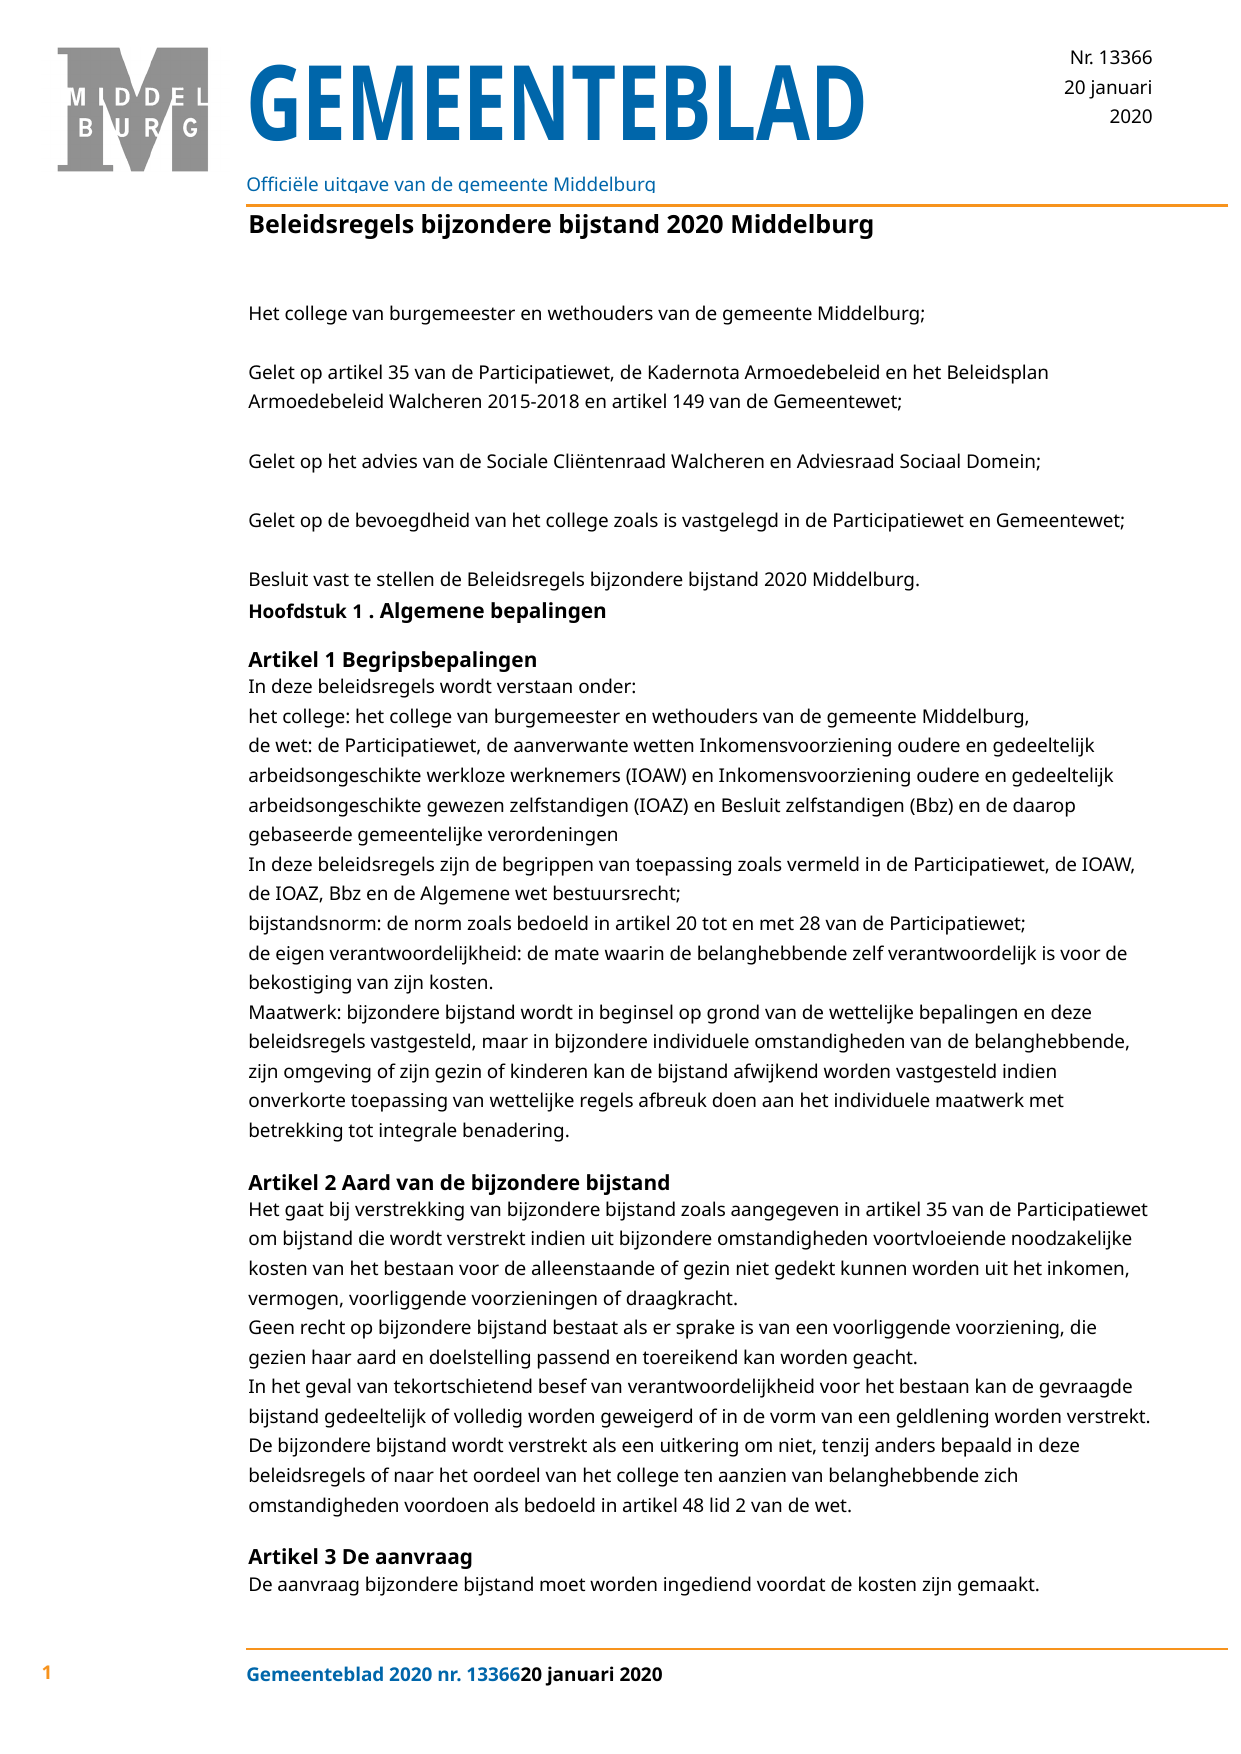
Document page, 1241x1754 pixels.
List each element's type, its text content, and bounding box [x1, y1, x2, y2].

text Gelet op het advies van de Sociale Cliëntenraad Walcheren en Adviesraad Sociaal Domein; [248, 448, 1152, 473]
text de wet: de Participatiewet, de aanverwante wetten Inkomensvoorziening oudere en gedeeltelijk arbeidsongeschikte werkloze werknemers (IOAW) en Inkomensvoorziening oudere en gedeeltelijk arbeidsongeschikte gewezen zelfstandigen (IOAZ) en Besluit zelfstandigen (Bbz) en de daarop gebaseerde gemeentelijke verordeningen [248, 733, 1152, 847]
text Het gaat bij verstrekking van bijzondere bijstand zoals aangegeven in artikel 35 van de Participatiewet om bijstand die wordt verstrekt indien uit bijzondere omstandigheden voortvloeiende noodzakelijke kosten van het bestaan voor de alleenstaande of gezin niet gedekt kunnen worden uit het inkomen, vermogen, voorliggende voorzieningen of draagkracht. [248, 1196, 1152, 1311]
text bijstandsnorm: de norm zoals bedoeld in artikel 20 tot en met 28 van de Participatiewet; [248, 910, 1152, 936]
text Artikel 2 Aard van de bijzondere bijstand [248, 1168, 1152, 1196]
text Gelet op artikel 35 van de Participatiewet, de Kadernota Armoedebeleid en het Beleidsplan Armoedebeleid Walcheren 2015-2018 en artikel 149 van de Gemeentewet; [248, 359, 1152, 414]
text In het geval van tekortschietend besef van verantwoordelijkheid voor het bestaan kan de gevraagde bijstand gedeeltelijk of volledig worden geweigerd of in de vorm van een geldlening worden verstrekt. [248, 1373, 1152, 1429]
text Artikel 1 Begripsbepalingen [248, 645, 1152, 673]
text In deze beleidsregels wordt verstaan onder: [248, 673, 1152, 699]
text Besluit vast te stellen de Beleidsregels bijzondere bijstand 2020 Middelburg. [248, 566, 1152, 592]
text Beleidsregels bijzondere bijstand 2020 Middelburg [248, 207, 1152, 241]
text Hoofdstuk 1 . Algemene bepalingen [248, 596, 1152, 624]
text het college: het college van burgemeester en wethouders van de gemeente Middelburg, [248, 703, 1152, 729]
text De aanvraag bijzondere bijstand moet worden ingediend voordat de kosten zijn gemaakt. [248, 1571, 1152, 1596]
text Gelet op de bevoegdheid van het college zoals is vastgelegd in de Participatiewet en Gemeentewet; [248, 507, 1152, 533]
text De bijzondere bijstand wordt verstrekt als een uitkering om niet, tenzij anders bepaald in deze beleidsregels of naar het oordeel van het college ten aanzien van belanghebbende zich omstandigheden voordoen als bedoeld in artikel 48 lid 2 van de wet. [248, 1433, 1152, 1518]
text In deze beleidsregels zijn de begrippen van toepassing zoals vermeld in de Participatiewet, de IOAW, de IOAZ, Bbz en de Algemene wet bestuursrecht; [248, 851, 1152, 906]
text Artikel 3 De aanvraag [248, 1542, 1152, 1571]
text Het college van burgemeester en wethouders van de gemeente Middelburg; [248, 300, 1152, 326]
text de eigen verantwoordelijkheid: de mate waarin de belanghebbende zelf verantwoordelijk is voor de bekostiging van zijn kosten. [248, 940, 1152, 995]
text Maatwerk: bijzondere bijstand wordt in beginsel op grond van de wettelijke bepalingen en deze beleidsregels vastgesteld, maar in bijzondere individuele omstandigheden van de belanghebbende, zijn omgeving of zijn gezin of kinderen kan de bijstand afwijkend worden vastgesteld indien onverkorte toepassing van wettelijke regels afbreuk doen aan het individuele maatwerk met betrekking tot integrale benadering. [248, 999, 1152, 1143]
picture [41, 47, 231, 172]
text Geen recht op bijzondere bijstand bestaat als er sprake is van een voorliggende voorziening, die gezien haar aard en doelstelling passend en toereikend kan worden geacht. [248, 1314, 1152, 1370]
